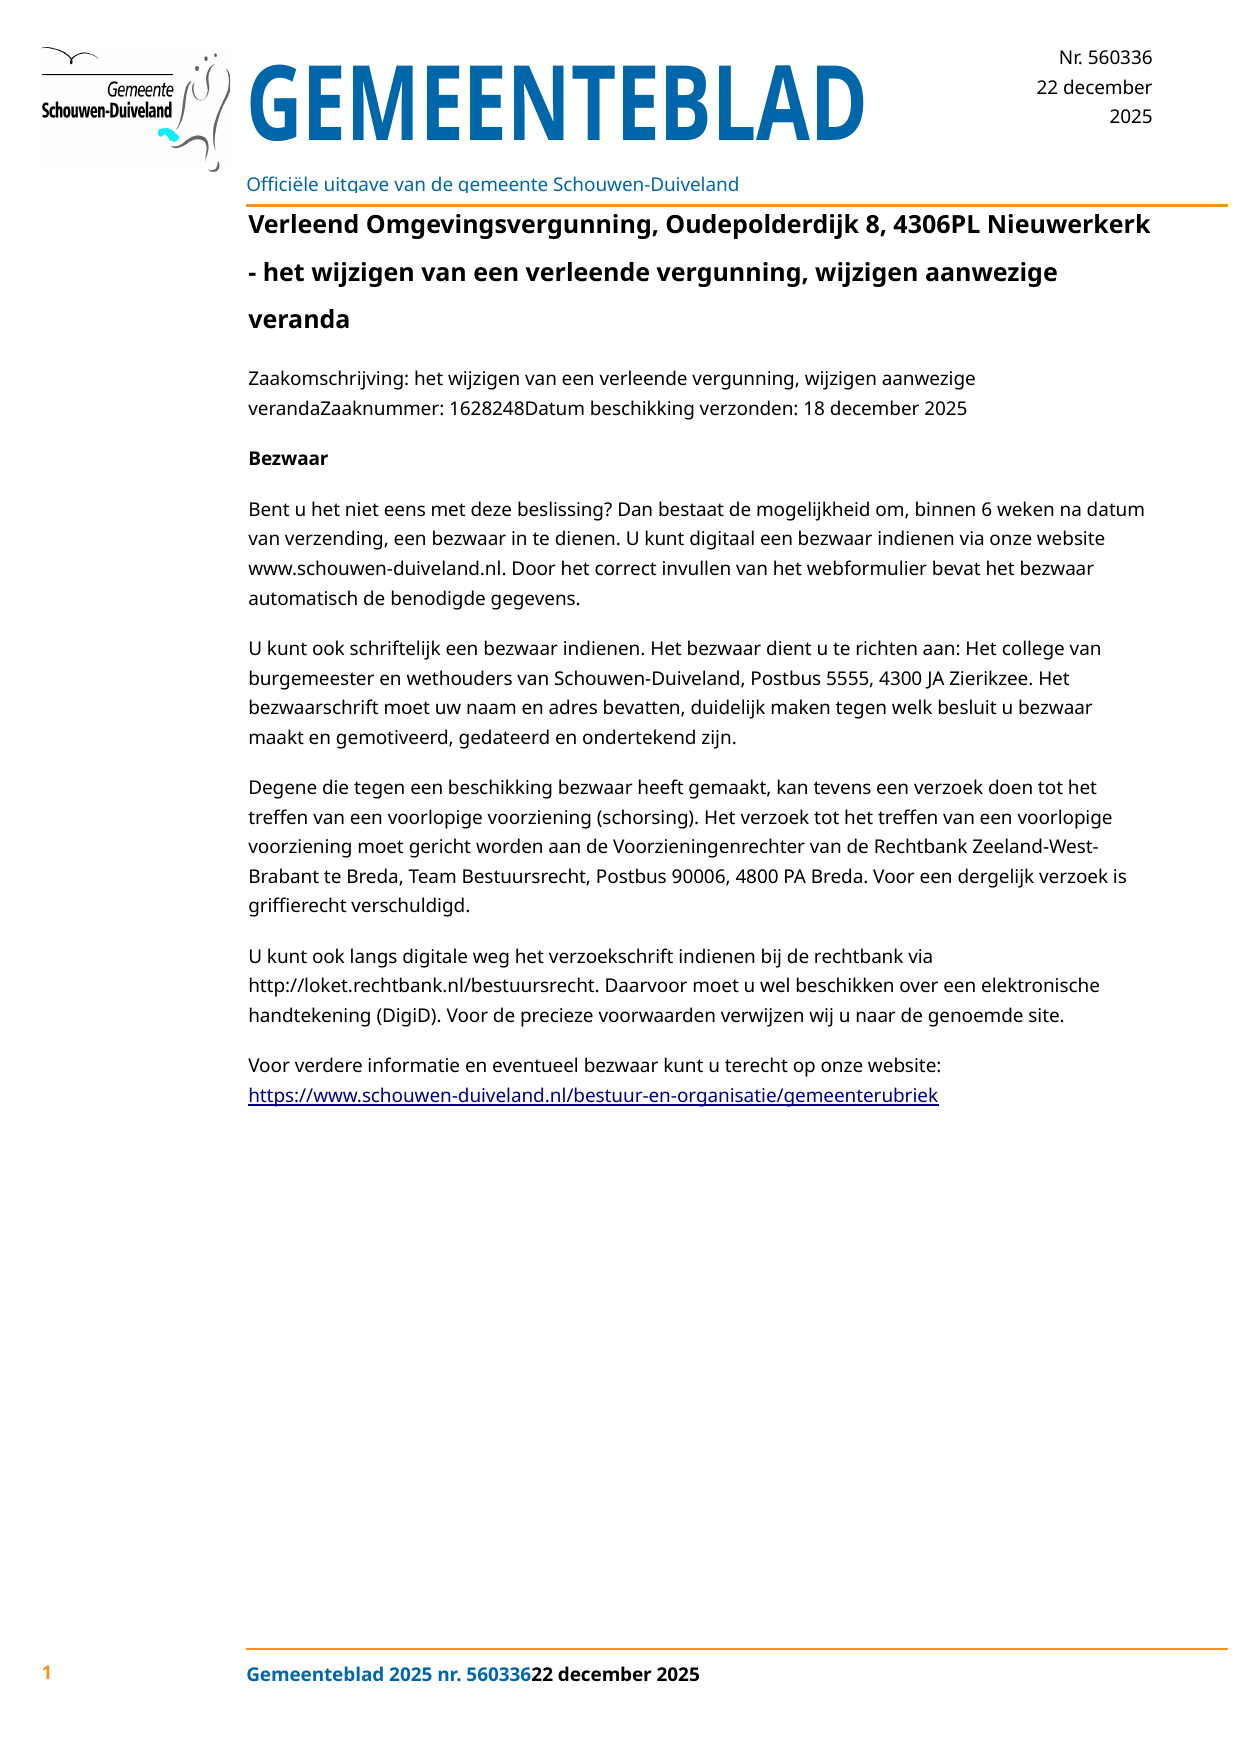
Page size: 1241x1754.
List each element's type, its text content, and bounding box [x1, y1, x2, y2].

text Bent u het niet eens met deze beslissing? Dan bestaat de mogelijkheid om, binnen 6 weken na datum van verzending, een bezwaar in te dienen. U kunt digitaal een bezwaar indienen via onze website www.schouwen-duiveland.nl. Door het correct invullen van het webformulier bevat het bezwaar automatisch de benodigde gegevens. [248, 496, 1152, 610]
text Degene die tegen een beschikking bezwaar heeft gemaakt, kan tevens een verzoek doen tot het treffen van een voorlopige voorziening (schorsing). Het verzoek tot het treffen van een voorlopige voorziening moet gericht worden aan de Voorzieningenrechter van de Rechtbank Zeeland-West-Brabant te Breda, Team Bestuursrecht, Postbus 90006, 4800 PA Breda. Voor een dergelijk verzoek is griffierecht verschuldigd. [248, 774, 1152, 918]
text Voor verdere informatie en eventueel bezwaar kunt u terecht op onze website: https://www.schouwen-duiveland.nl/bestuur-en-organisatie/gemeenterubriek [248, 1053, 1152, 1108]
text U kunt ook schriftelijk een bezwaar indienen. Het bezwaar dient u te richten aan: Het college van burgemeester en wethouders van Schouwen-Duiveland, Postbus 5555, 4300 JA Zierikzee. Het bezwaarschrift moet uw naam en adres bevatten, duidelijk maken tegen welk besluit u bezwaar maakt en gemotiveerd, gedateerd en ondertekend zijn. [248, 635, 1152, 749]
picture [41, 47, 231, 172]
text Verleend Omgevingsvergunning, Oudepolderdijk 8, 4306PL Nieuwerkerk - het wijzigen van een verleende vergunning, wijzigen aanwezige veranda [248, 207, 1152, 336]
text Bezwaar [248, 446, 1152, 471]
text Zaakomschrijving: het wijzigen van een verleende vergunning, wijzigen aanwezige verandaZaaknummer: 1628248Datum beschikking verzonden: 18 december 2025 [248, 366, 1152, 421]
text U kunt ook langs digitale weg het verzoekschrift indienen bij de rechtbank via http://loket.rechtbank.nl/bestuursrecht. Daarvoor moet u wel beschikken over een elektronische handtekening (DigiD). Voor de precieze voorwaarden verwijzen wij u naar de genoemde site. [248, 943, 1152, 1028]
